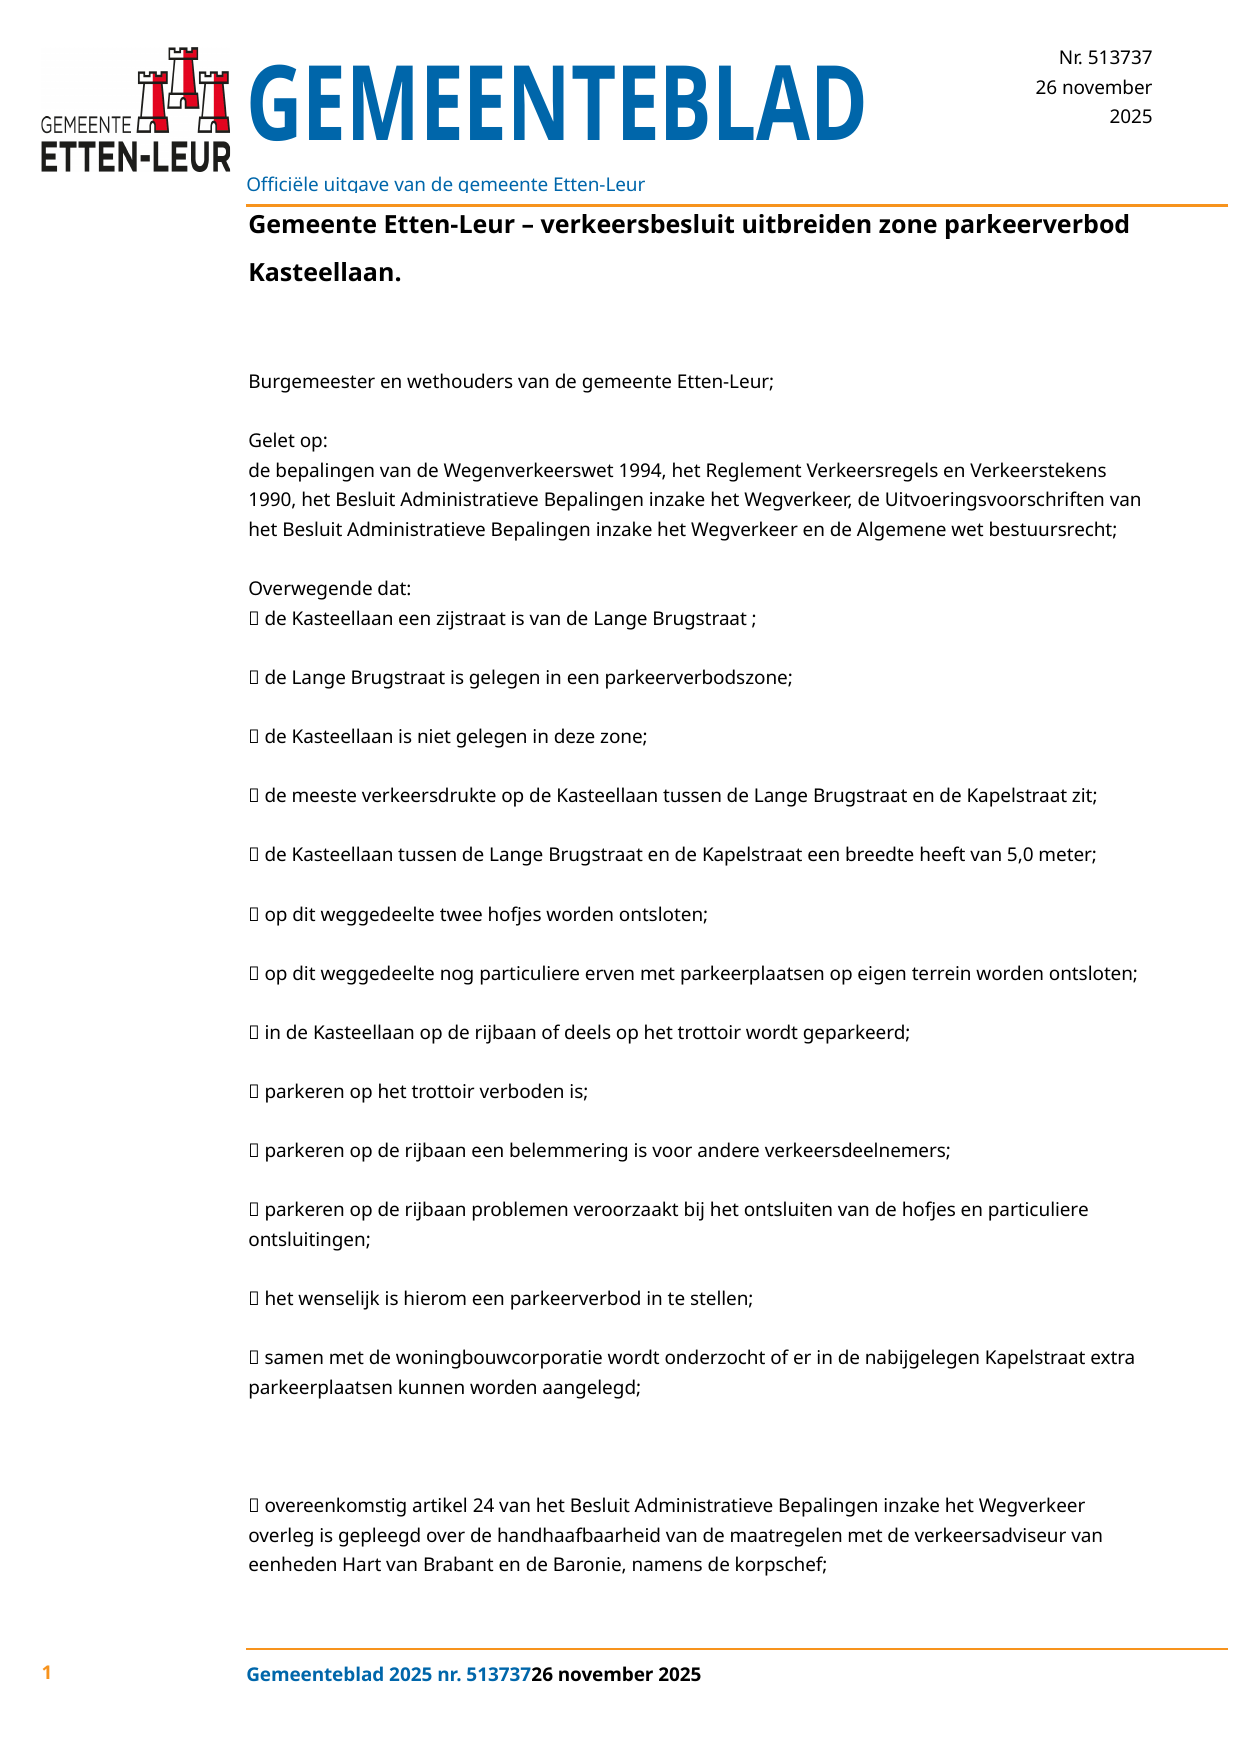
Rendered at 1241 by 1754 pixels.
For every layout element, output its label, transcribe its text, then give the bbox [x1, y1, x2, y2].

text  de Kasteellaan een zijstraat is van de Lange Brugstraat ; [248, 605, 1152, 631]
text Gelet op: [248, 427, 1152, 453]
text de bepalingen van de Wegenverkeerswet 1994, het Reglement Verkeersregels en Verkeerstekens 1990, het Besluit Administratieve Bepalingen inzake het Wegverkeer, de Uitvoeringsvoorschriften van het Besluit Administratieve Bepalingen inzake het Wegverkeer en de Algemene wet bestuursrecht; [248, 457, 1152, 542]
text  overeenkomstig artikel 24 van het Besluit Administratieve Bepalingen inzake het Wegverkeer overleg is gepleegd over de handhaafbaarheid van de maatregelen met de verkeersadviseur van eenheden Hart van Brabant en de Baronie, namens de korpschef; [248, 1492, 1152, 1577]
text  de meeste verkeersdrukte op de Kasteellaan tussen de Lange Brugstraat en de Kapelstraat zit; [248, 782, 1152, 808]
text  parkeren op het trottoir verboden is; [248, 1078, 1152, 1104]
text  de Lange Brugstraat is gelegen in een parkeerverbodszone; [248, 664, 1152, 690]
text  parkeren op de rijbaan een belemmering is voor andere verkeersdeelnemers; [248, 1137, 1152, 1163]
text  het wenselijk is hierom een parkeerverbod in te stellen; [248, 1285, 1152, 1311]
text  in de Kasteellaan op de rijbaan of deels op het trottoir wordt geparkeerd; [248, 1019, 1152, 1045]
text Burgemeester en wethouders van de gemeente Etten-Leur; [248, 368, 1152, 394]
text  de Kasteellaan is niet gelegen in deze zone; [248, 723, 1152, 749]
text  op dit weggedeelte nog particuliere erven met parkeerplaatsen op eigen terrein worden ontsloten; [248, 960, 1152, 986]
text  de Kasteellaan tussen de Lange Brugstraat en de Kapelstraat een breedte heeft van 5,0 meter; [248, 842, 1152, 867]
text Gemeente Etten-Leur – verkeersbesluit uitbreiden zone parkeerverbod Kasteellaan. [248, 207, 1152, 288]
text  parkeren op de rijbaan problemen veroorzaakt bij het ontsluiten van de hofjes en particuliere ontsluitingen; [248, 1197, 1152, 1252]
text  samen met de woningbouwcorporatie wordt onderzocht of er in de nabijgelegen Kapelstraat extra parkeerplaatsen kunnen worden aangelegd; [248, 1344, 1152, 1400]
text Overwegende dat: [248, 575, 1152, 601]
picture [41, 47, 231, 172]
text  op dit weggedeelte twee hofjes worden ontsloten; [248, 901, 1152, 926]
